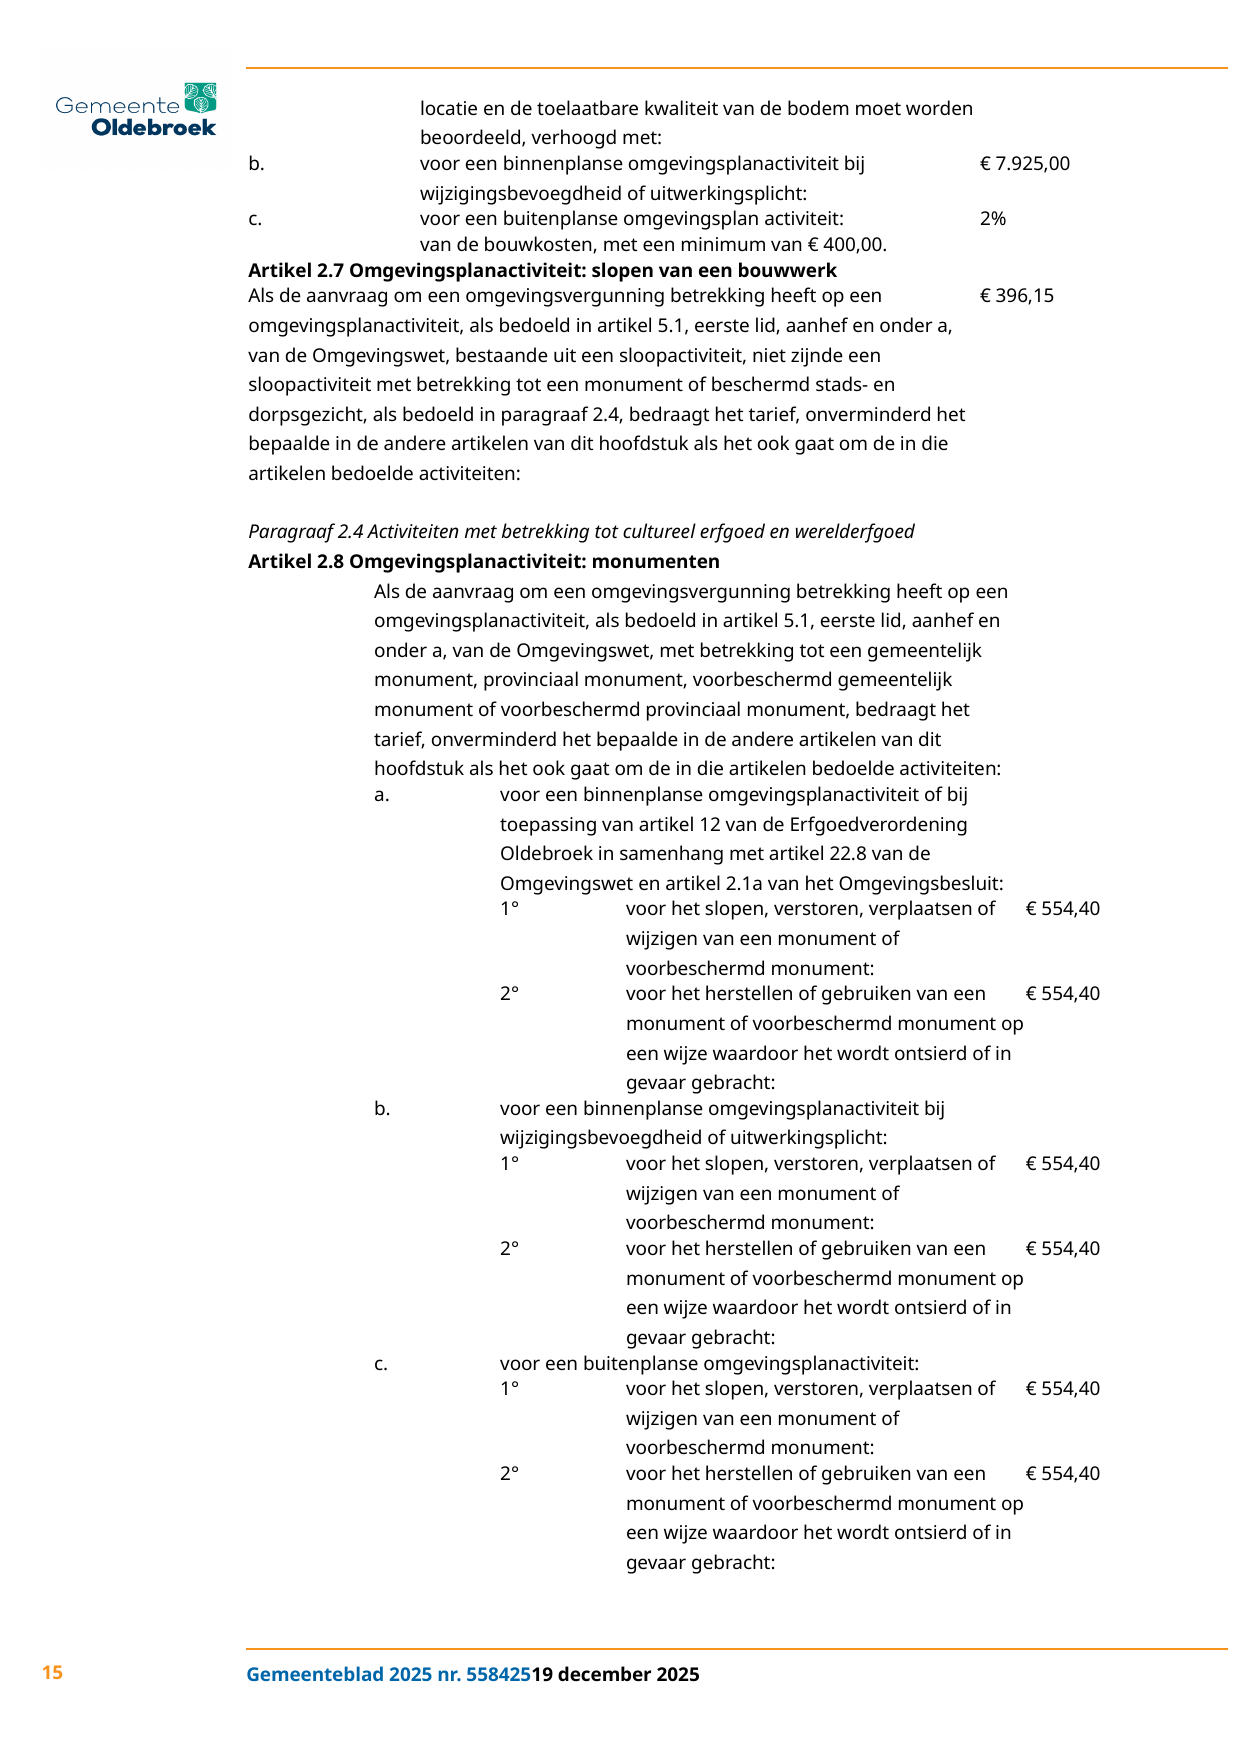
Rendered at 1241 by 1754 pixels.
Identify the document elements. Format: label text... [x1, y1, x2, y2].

table_cell van de bouwkosten, met een minimum van € 400,00. [420, 231, 980, 257]
table_cell 2% [980, 205, 1152, 231]
table_cell [374, 981, 500, 1095]
table_cell 2° [500, 1460, 626, 1575]
table_cell voor een binnenplanse omgevingsplanactiviteit bij wijzigingsbevoegdheid of uitwerkingsplicht: [420, 150, 980, 205]
table_cell [374, 1460, 500, 1575]
table_header [1026, 578, 1152, 781]
table_cell 2° [500, 981, 626, 1095]
table_cell a. [374, 781, 500, 896]
table_cell € 554,40 [1026, 1375, 1152, 1460]
table_cell € 554,40 [1026, 896, 1152, 981]
table_cell [248, 1460, 374, 1575]
table_cell € 554,40 [1026, 981, 1152, 1095]
table_cell voor het herstellen of gebruiken van een monument of voorbeschermd monument op een wijze waardoor het wordt ontsierd of in gevaar gebracht: [626, 1235, 1026, 1350]
table_cell [374, 1150, 500, 1235]
table_cell [248, 231, 420, 257]
table_cell voor een binnenplanse omgevingsplanactiviteit of bij toepassing van artikel 12 van de Erfgoedverordening Oldebroek in samenhang met artikel 22.8 van de Omgevingswet en artikel 2.1a van het Omgevingsbesluit: [500, 781, 1026, 896]
table_cell voor een buitenplanse omgevingsplanactiviteit: [500, 1350, 1026, 1375]
table_cell 1° [500, 896, 626, 981]
table_cell [1026, 1350, 1152, 1375]
table_header Als de aanvraag om een omgevingsvergunning betrekking heeft op een omgevingsplanactiviteit, als bedoeld in artikel 5.1, eerste lid, aanhef en onder a, van de Omgevingswet, met betrekking tot een gemeentelijk monument, provinciaal monument, voorbeschermd gemeentelijk monument of voorbeschermd provinciaal monument, bedraagt het tarief, onverminderd het bepaalde in de andere artikelen van dit hoofdstuk als het ook gaat om de in die artikelen bedoelde activiteiten: [374, 578, 1026, 781]
table_cell [374, 1235, 500, 1350]
table_cell [980, 257, 1152, 283]
table_cell [248, 1095, 374, 1150]
table_cell [248, 1235, 374, 1350]
table_cell [248, 896, 374, 981]
table_cell voor het herstellen of gebruiken van een monument of voorbeschermd monument op een wijze waardoor het wordt ontsierd of in gevaar gebracht: [626, 1460, 1026, 1575]
table_cell [248, 1375, 374, 1460]
table_header [248, 578, 374, 781]
table_cell € 7.925,00 [980, 150, 1152, 205]
table_cell b. [248, 150, 420, 205]
text Paragraaf 2.4 Activiteiten met betrekking tot cultureel erfgoed en werelderfgoed [248, 519, 1152, 544]
table_cell voor het slopen, verstoren, verplaatsen of wijzigen van een monument of voorbeschermd monument: [626, 1150, 1026, 1235]
table_cell € 554,40 [1026, 1235, 1152, 1350]
table_cell b. [374, 1095, 500, 1150]
table_cell voor het slopen, verstoren, verplaatsen of wijzigen van een monument of voorbeschermd monument: [626, 896, 1026, 981]
table_cell [1026, 1095, 1152, 1150]
table_cell voor het herstellen of gebruiken van een monument of voorbeschermd monument op een wijze waardoor het wordt ontsierd of in gevaar gebracht: [626, 981, 1026, 1095]
table_cell [374, 896, 500, 981]
table_cell [980, 95, 1152, 150]
table_cell 1° [500, 1375, 626, 1460]
table_cell locatie en de toelaatbare kwaliteit van de bodem moet worden beoordeeld, verhoogd met: [420, 95, 980, 150]
table_cell Als de aanvraag om een omgevingsvergunning betrekking heeft op een omgevingsplanactiviteit, als bedoeld in artikel 5.1, eerste lid, aanhef en onder a, van de Omgevingswet, bestaande uit een sloopactiviteit, niet zijnde een sloopactiviteit met betrekking tot een monument of beschermd stads- en dorpsgezicht, als bedoeld in paragraaf 2.4, bedraagt het tarief, onverminderd het bepaalde in de andere artikelen van dit hoofdstuk als het ook gaat om de in die artikelen bedoelde activiteiten: [248, 283, 980, 486]
table_cell [1026, 781, 1152, 896]
table_cell [248, 95, 420, 150]
picture [41, 47, 231, 172]
text Artikel 2.8 Omgevingsplanactiviteit: monumenten [248, 548, 1152, 574]
table_cell Artikel 2.7 Omgevingsplanactiviteit: slopen van een bouwwerk [248, 257, 980, 283]
table_cell voor een buitenplanse omgevingsplan activiteit: [420, 205, 980, 231]
table_cell [374, 1375, 500, 1460]
table_cell € 396,15 [980, 283, 1152, 486]
table_cell [980, 231, 1152, 257]
table_cell 2° [500, 1235, 626, 1350]
table_cell [248, 1350, 374, 1375]
table_cell voor het slopen, verstoren, verplaatsen of wijzigen van een monument of voorbeschermd monument: [626, 1375, 1026, 1460]
table_cell € 554,40 [1026, 1150, 1152, 1235]
table_cell [248, 981, 374, 1095]
table_cell c. [374, 1350, 500, 1375]
table_cell [248, 1150, 374, 1235]
table_cell 1° [500, 1150, 626, 1235]
table_cell voor een binnenplanse omgevingsplanactiviteit bij wijzigingsbevoegdheid of uitwerkingsplicht: [500, 1095, 1026, 1150]
table_cell € 554,40 [1026, 1460, 1152, 1575]
table_cell c. [248, 205, 420, 231]
table_cell [248, 781, 374, 896]
